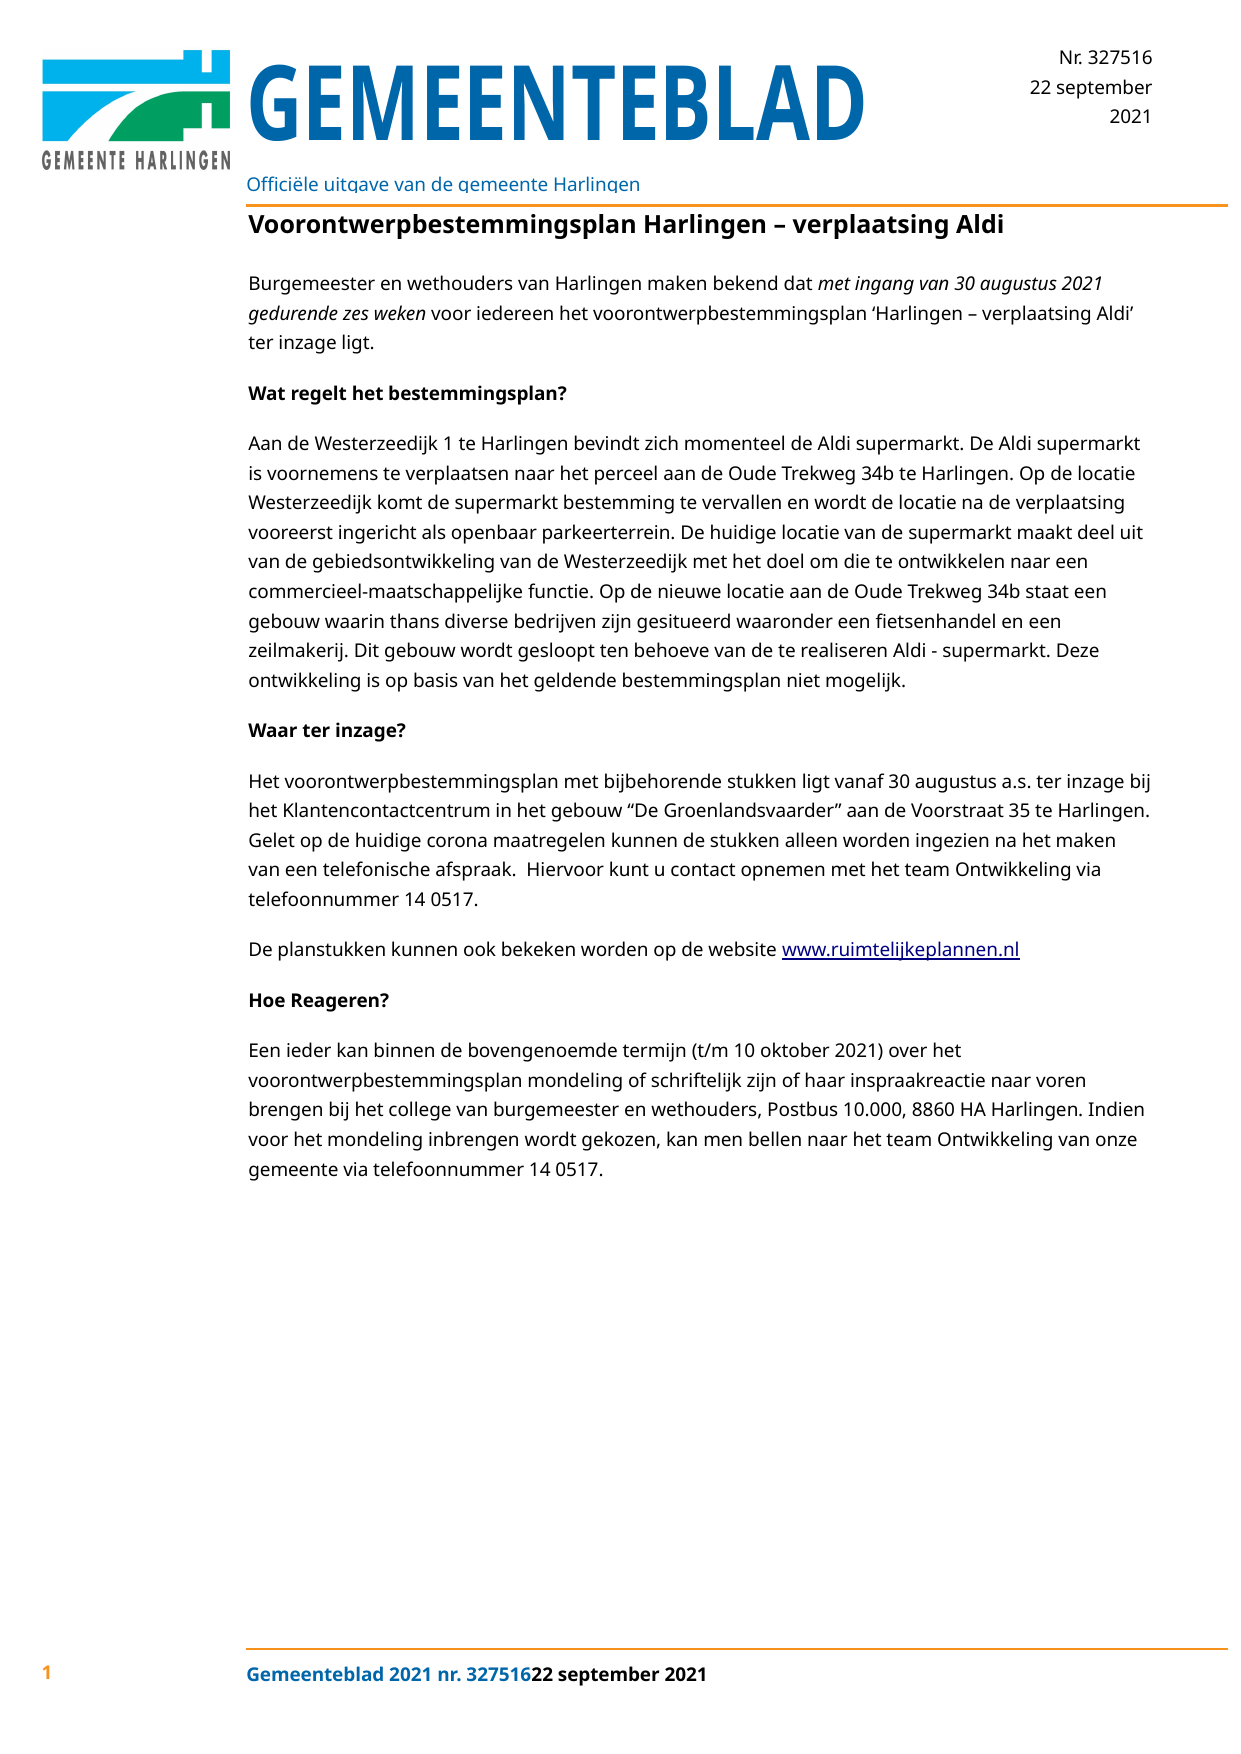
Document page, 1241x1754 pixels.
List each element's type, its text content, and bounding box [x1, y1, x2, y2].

text Een ieder kan binnen de bovengenoemde termijn (t/m 10 oktober 2021) over het voorontwerpbestemmingsplan mondeling of schriftelijk zijn of haar inspraakreactie naar voren brengen bij het college van burgemeester en wethouders, Postbus 10.000, 8860 HA Harlingen. Indien voor het mondeling inbrengen wordt gekozen, kan men bellen naar het team Ontwikkeling van onze gemeente via telefoonnummer 14 0517. [248, 1037, 1152, 1181]
text Hoe Reageren? [248, 987, 1152, 1013]
text Waar ter inzage? [248, 717, 1152, 743]
text Wat regelt het bestemmingsplan? [248, 380, 1152, 406]
picture [41, 47, 231, 172]
text Voorontwerpbestemmingsplan Harlingen – verplaatsing Aldi [248, 207, 1152, 241]
text Burgemeester en wethouders van Harlingen maken bekend dat met ingang van 30 augustus 2021 gedurende zes weken voor iedereen het voorontwerpbestemmingsplan ‘Harlingen – verplaatsing Aldi’ ter inzage ligt. [248, 270, 1152, 355]
text Aan de Westerzeedijk 1 te Harlingen bevindt zich momenteel de Aldi supermarkt. De Aldi supermarkt is voornemens te verplaatsen naar het perceel aan de Oude Trekweg 34b te Harlingen. Op de locatie Westerzeedijk komt de supermarkt bestemming te vervallen en wordt de locatie na de verplaatsing vooreerst ingericht als openbaar parkeerterrein. De huidige locatie van de supermarkt maakt deel uit van de gebiedsontwikkeling van de Westerzeedijk met het doel om die te ontwikkelen naar een commercieel-maatschappelijke functie. Op de nieuwe locatie aan de Oude Trekweg 34b staat een gebouw waarin thans diverse bedrijven zijn gesitueerd waaronder een fietsenhandel en een zeilmakerij. Dit gebouw wordt gesloopt ten behoeve van de te realiseren Aldi - supermarkt. Deze ontwikkeling is op basis van het geldende bestemmingsplan niet mogelijk. [248, 430, 1152, 693]
text Het voorontwerpbestemmingsplan met bijbehorende stukken ligt vanaf 30 augustus a.s. ter inzage bij het Klantencontactcentrum in het gebouw “De Groenlandsvaarder” aan de Voorstraat 35 te Harlingen. Gelet op de huidige corona maatregelen kunnen de stukken alleen worden ingezien na het maken van een telefonische afspraak. Hiervoor kunt u contact opnemen met het team Ontwikkeling via telefoonnummer 14 0517. [248, 768, 1152, 912]
text De planstukken kunnen ook bekeken worden op de website www.ruimtelijkeplannen.nl [248, 937, 1152, 962]
